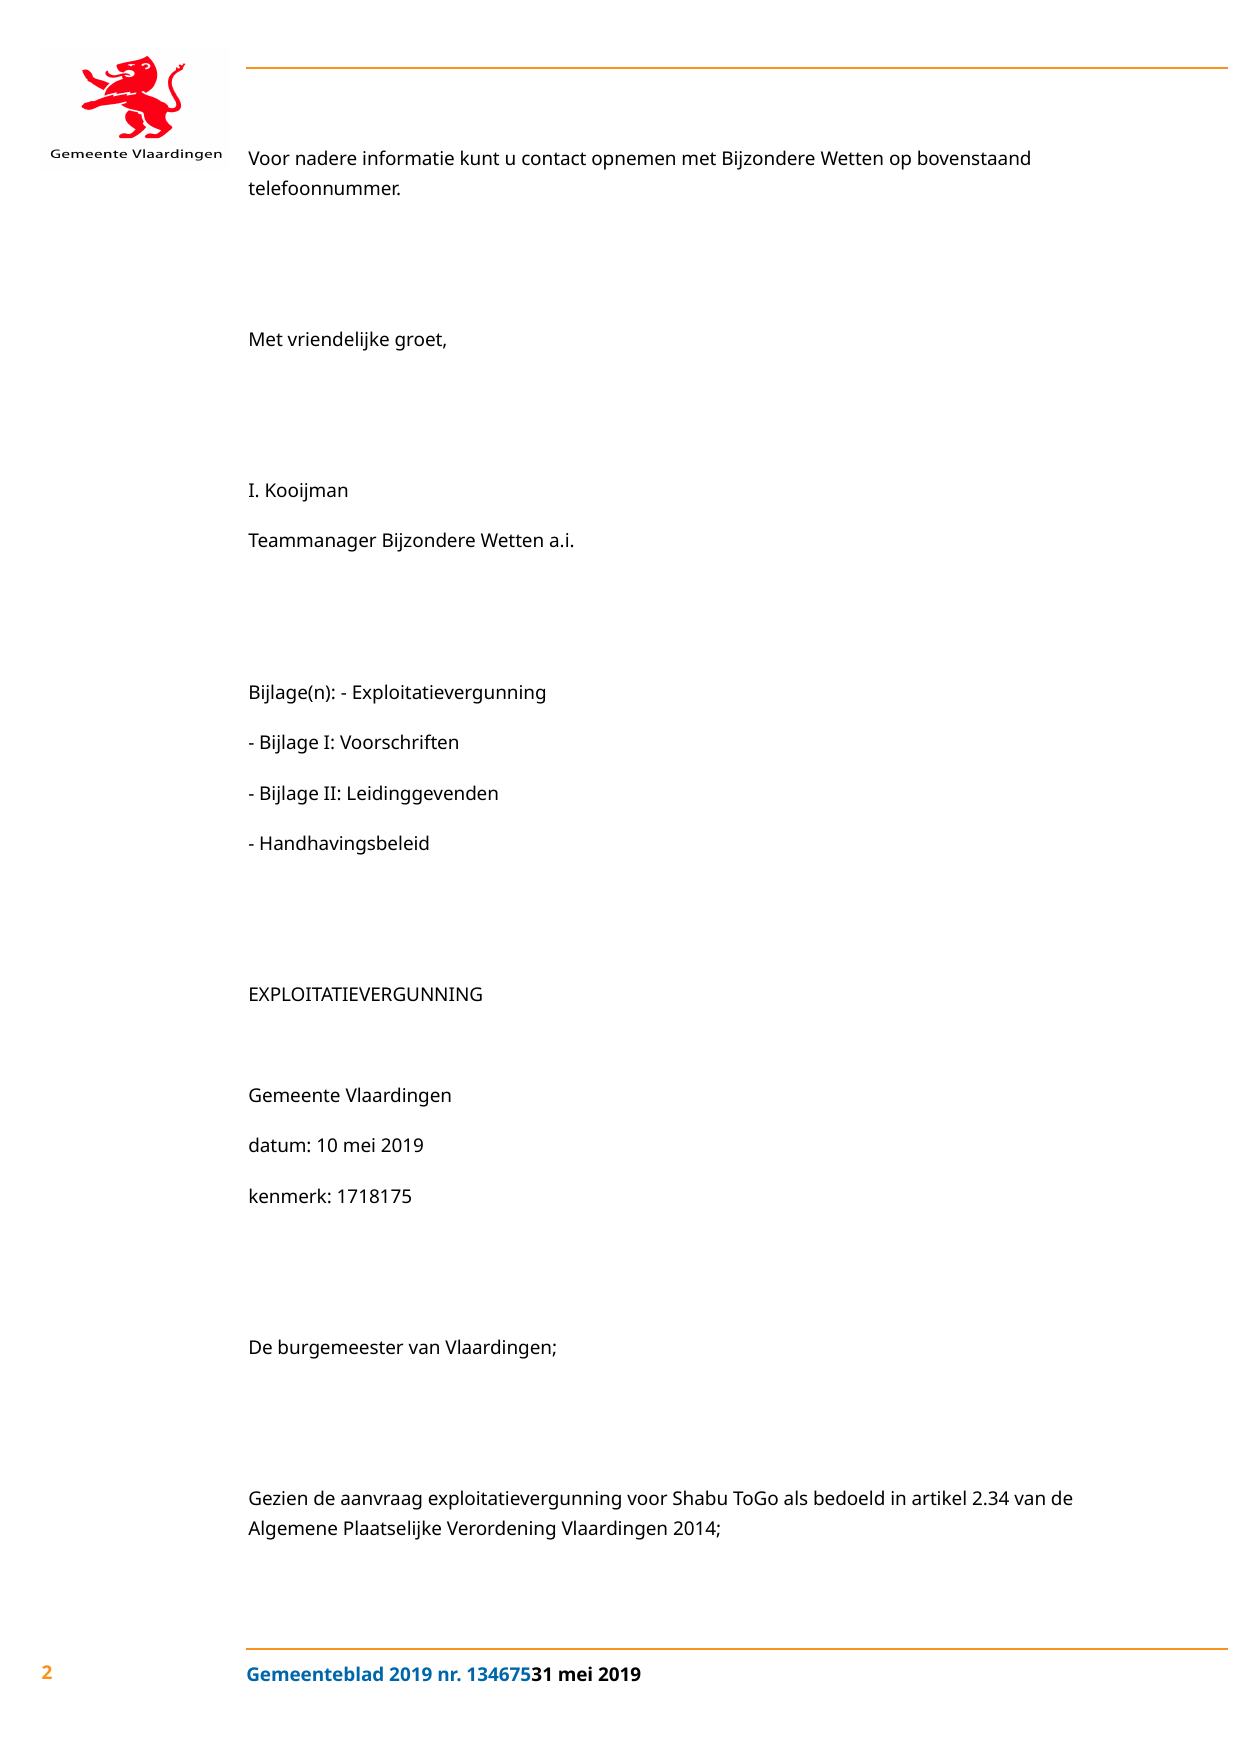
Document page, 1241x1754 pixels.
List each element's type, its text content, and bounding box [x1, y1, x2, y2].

text Met vriendelijke groet, [248, 326, 1152, 352]
text - Bijlage II: Leidinggevenden [248, 780, 1152, 806]
text De burgemeester van Vlaardingen; [248, 1334, 1152, 1360]
text kenmerk: 1718175 [248, 1183, 1152, 1209]
text - Bijlage I: Voorschriften [248, 729, 1152, 755]
text I. Kooijman [248, 477, 1152, 503]
text - Handhavingsbeleid [248, 830, 1152, 856]
text Gemeente Vlaardingen [248, 1082, 1152, 1108]
text Teammanager Bijzondere Wetten a.i. [248, 528, 1152, 553]
text Voor nadere informatie kunt u contact opnemen met Bijzondere Wetten op bovenstaand telefoonnummer. [248, 145, 1152, 201]
text Gezien de aanvraag exploitatievergunning voor Shabu ToGo als bedoeld in artikel 2.34 van de Algemene Plaatselijke Verordening Vlaardingen 2014; [248, 1486, 1152, 1541]
picture [41, 47, 231, 172]
text Bijlage(n): - Exploitatievergunning [248, 679, 1152, 705]
text datum: 10 mei 2019 [248, 1133, 1152, 1158]
text EXPLOITATIEVERGUNNING [248, 981, 1152, 1007]
